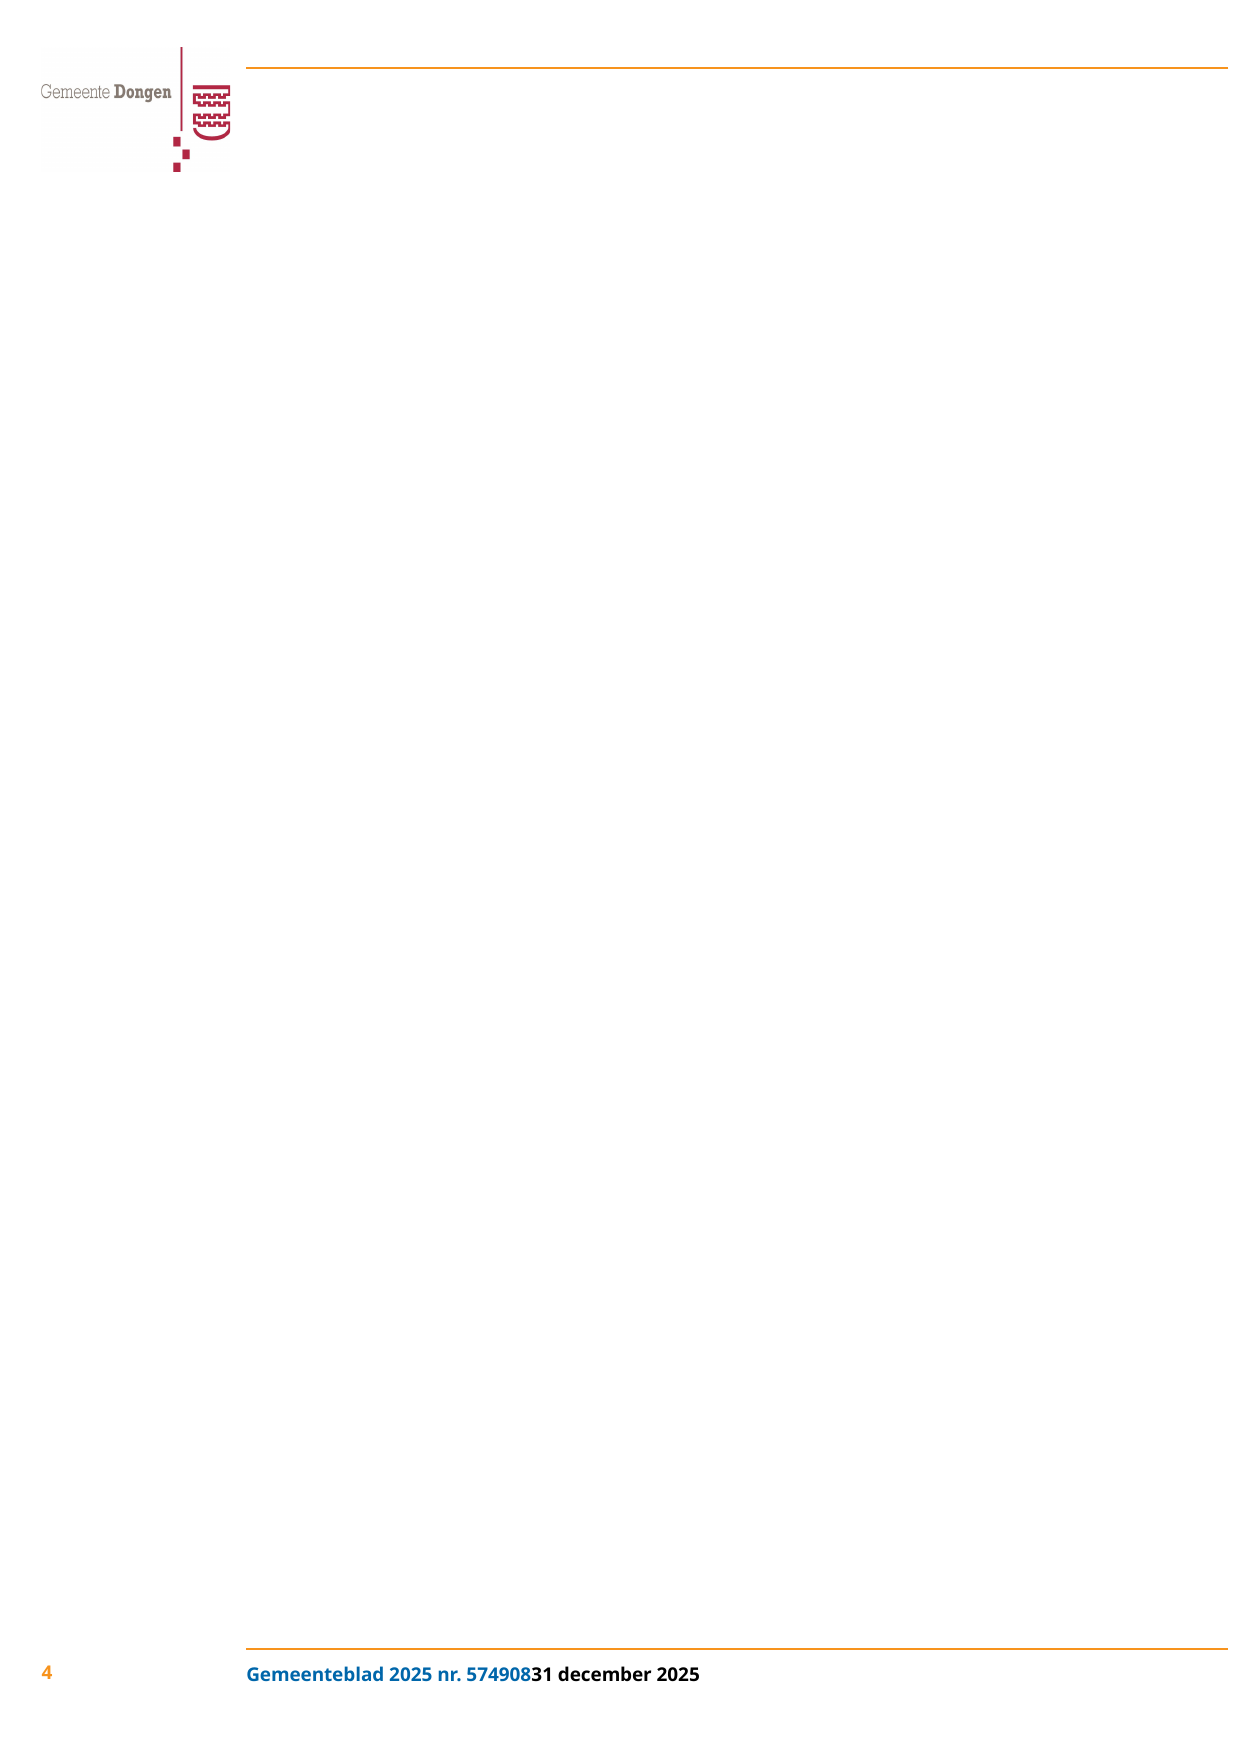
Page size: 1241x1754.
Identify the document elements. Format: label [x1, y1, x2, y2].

picture [41, 47, 231, 172]
